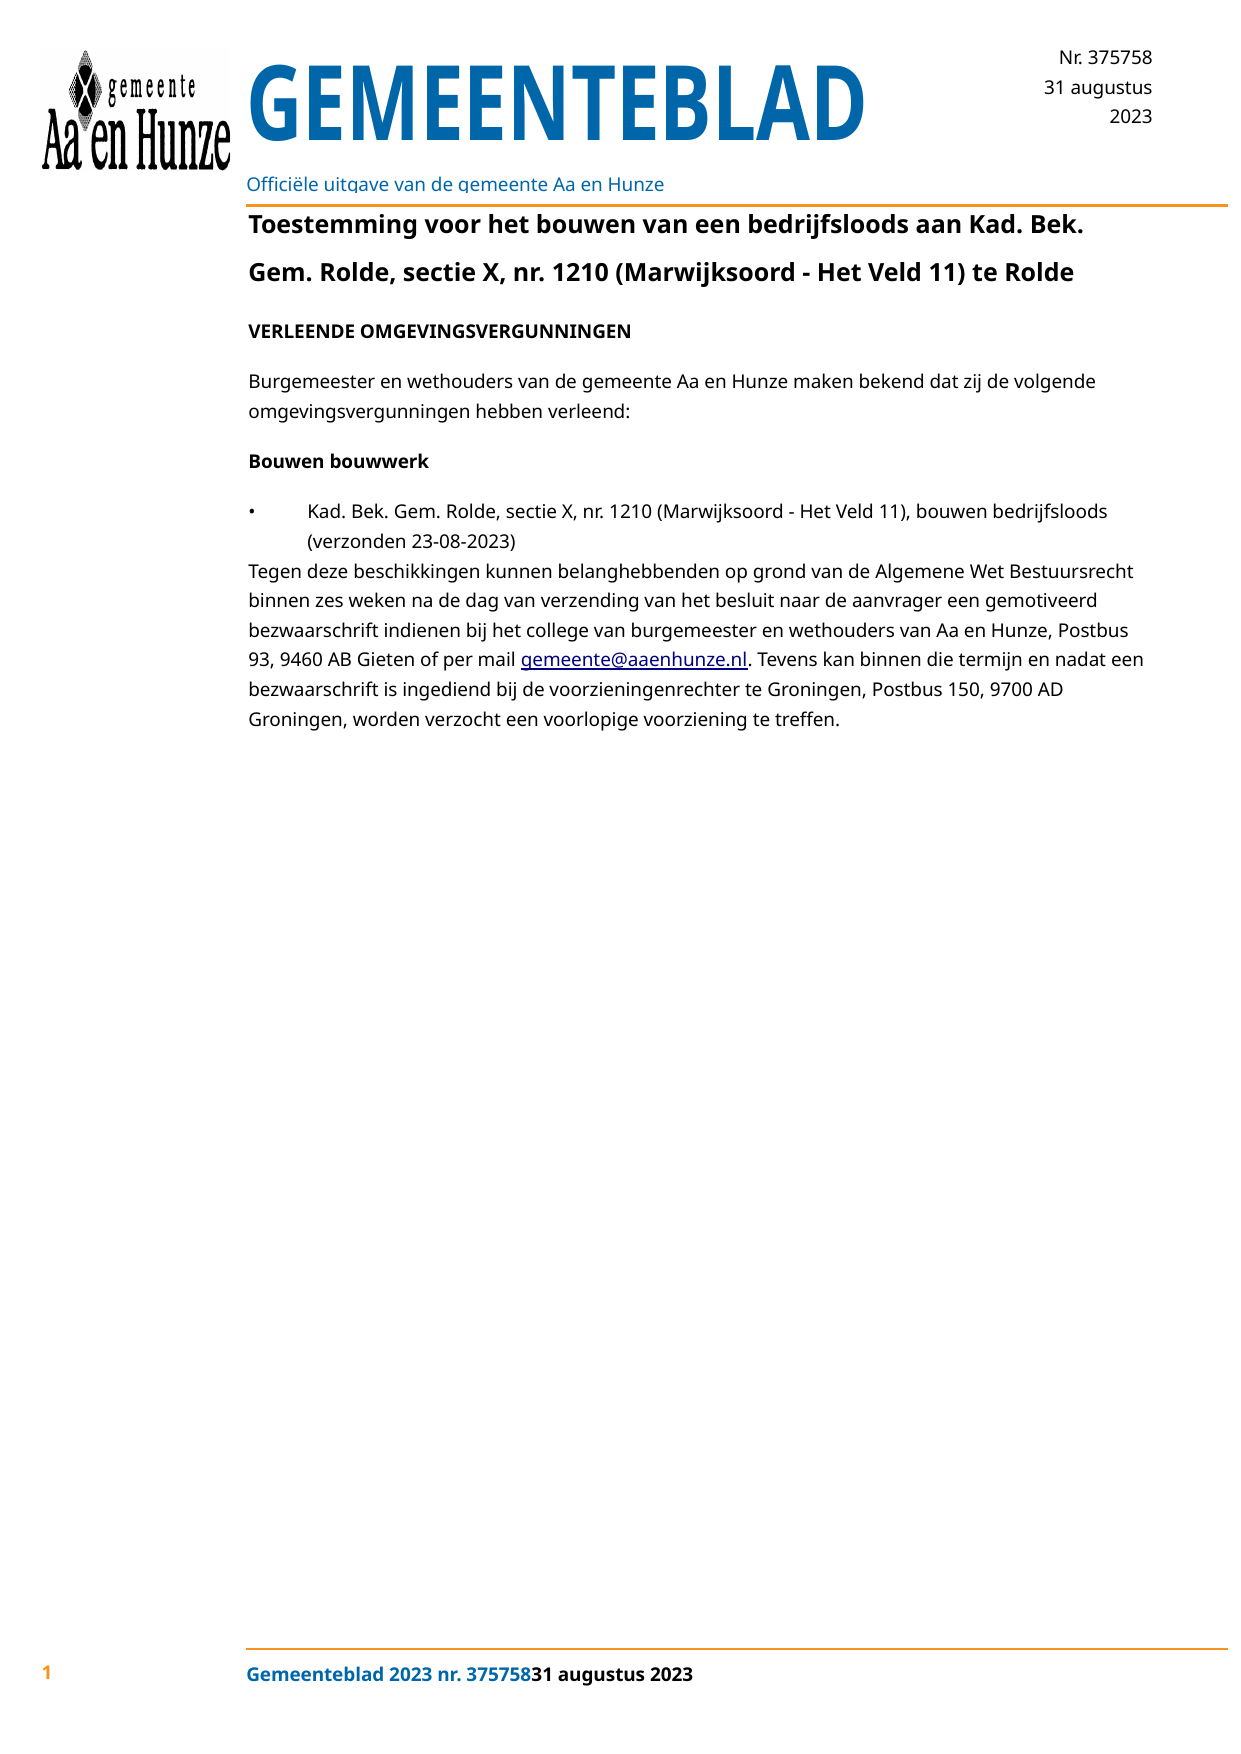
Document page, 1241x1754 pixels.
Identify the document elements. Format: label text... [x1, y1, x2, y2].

text Bouwen bouwwerk [248, 448, 1152, 474]
picture [41, 47, 231, 172]
text VERLEENDE OMGEVINGSVERGUNNINGEN [248, 318, 1152, 344]
list Kad. Bek. Gem. Rolde, sectie X, nr. 1210 (Marwijksoord - Het Veld 11), bouwen bedrijfsloods (verzonden 23-08-2023) [248, 499, 1152, 554]
text Burgemeester en wethouders van de gemeente Aa en Hunze maken bekend dat zij de volgende omgevingsvergunningen hebben verleend: [248, 368, 1152, 424]
text Tegen deze beschikkingen kunnen belanghebbenden op grond van de Algemene Wet Bestuursrecht binnen zes weken na de dag van verzending van het besluit naar de aanvrager een gemotiveerd bezwaarschrift indienen bij het college van burgemeester en wethouders van Aa en Hunze, Postbus 93, 9460 AB Gieten of per mail gemeente@aaenhunze.nl. Tevens kan binnen die termijn en nadat een bezwaarschrift is ingediend bij de voorzieningenrechter te Groningen, Postbus 150, 9700 AD Groningen, worden verzocht een voorlopige voorziening te treffen. [248, 558, 1152, 732]
text Toestemming voor het bouwen van een bedrijfsloods aan Kad. Bek. Gem. Rolde, sectie X, nr. 1210 (Marwijksoord - Het Veld 11) te Rolde [248, 207, 1152, 288]
